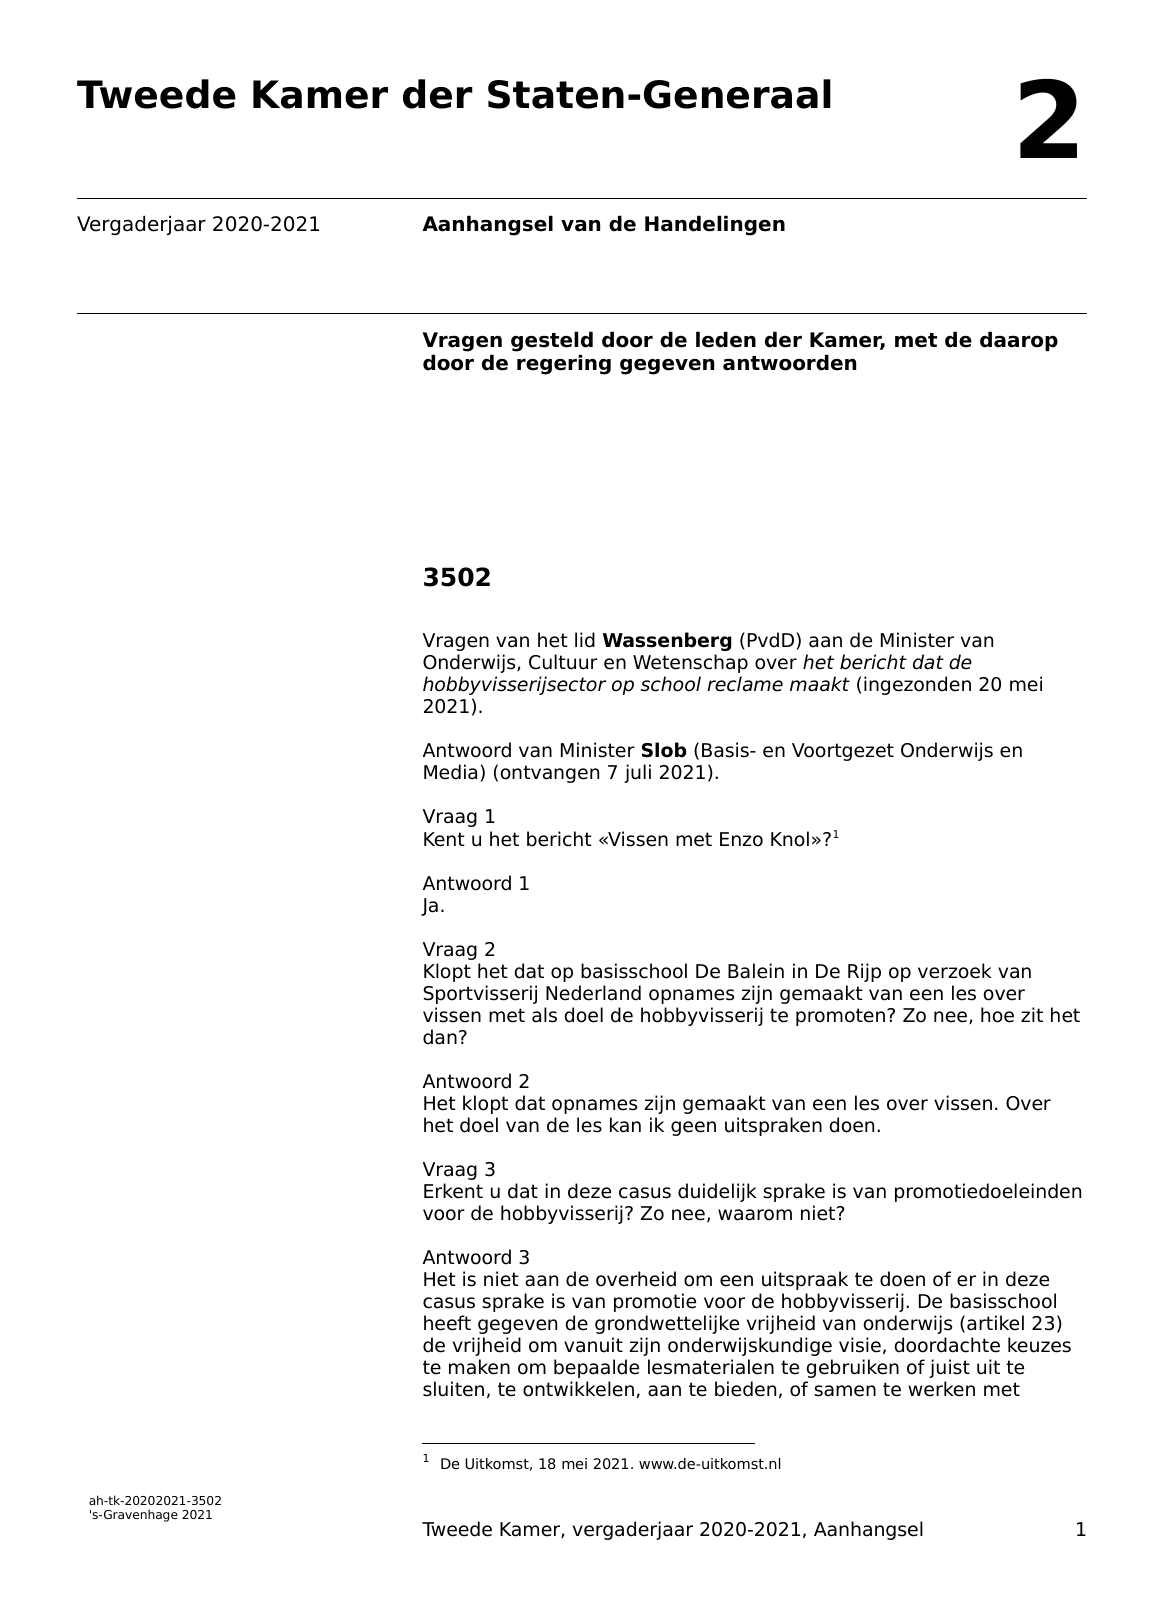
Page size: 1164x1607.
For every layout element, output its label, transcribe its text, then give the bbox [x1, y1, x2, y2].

table_cell Vergaderjaar 2020-2021 [77, 199, 422, 313]
text ah-tk-20202021-3502 [88, 1494, 323, 1508]
text Klopt het dat op basisschool De Balein in De Rijp op verzoek van Sportvisserij Nederland opnames zijn gemaakt van een les over vissen met als doel de hobbyvisserij te promoten? Zo nee, hoe zit het dan? [422, 961, 1087, 1049]
text Kent u het bericht «Vissen met Enzo Knol»? [422, 828, 1087, 850]
table_cell [77, 314, 422, 375]
text De Uitkomst, 18 mei 2021. www.de-uitkomst.nl [422, 1452, 1087, 1474]
text Antwoord 2 [422, 1071, 1087, 1093]
table_header Tweede Kamer der Staten-Generaal [77, 59, 886, 198]
text Vraag 3 [422, 1159, 1087, 1181]
text Antwoord 3 [422, 1247, 1087, 1269]
text 3502 [422, 563, 1087, 592]
table_header 2 [886, 59, 1087, 198]
table_cell Vragen gesteld door de leden der Kamer, met de daarop door de regering gegeven antwoorden [422, 314, 1087, 375]
table_cell Aanhangsel van de Handelingen [422, 199, 1087, 313]
text Vraag 1 [422, 806, 1087, 828]
text Antwoord van Minister Slob (Basis- en Voortgezet Onderwijs en Media) (ontvangen 7 juli 2021). [422, 740, 1087, 784]
text Ja. [422, 894, 1087, 917]
text 's-Gravenhage 2021 [88, 1508, 323, 1522]
text Vraag 2 [422, 939, 1087, 961]
text Het klopt dat opnames zijn gemaakt van een les over vissen. Over het doel van de les kan ik geen uitspraken doen. [422, 1093, 1087, 1137]
text Erkent u dat in deze casus duidelijk sprake is van promotiedoeleinden voor de hobbyvisserij? Zo nee, waarom niet? [422, 1181, 1087, 1225]
text Antwoord 1 [422, 873, 1087, 894]
text Vragen van het lid Wassenberg (PvdD) aan de Minister van Onderwijs, Cultuur en Wetenschap over het bericht dat de hobbyvisserijsector op school reclame maakt (ingezonden 20 mei 2021). [422, 630, 1087, 718]
text Het is niet aan de overheid om een uitspraak te doen of er in deze casus sprake is van promotie voor de hobbyvisserij. De basisschool heeft gegeven de grondwettelijke vrijheid van onderwijs (artikel 23) de vrijheid om vanuit zijn onderwijskundige visie, doordachte keuzes te maken om bepaalde lesmaterialen te gebruiken of juist uit te sluiten, te ontwikkelen, aan te bieden, of samen te werken met [422, 1269, 1087, 1401]
